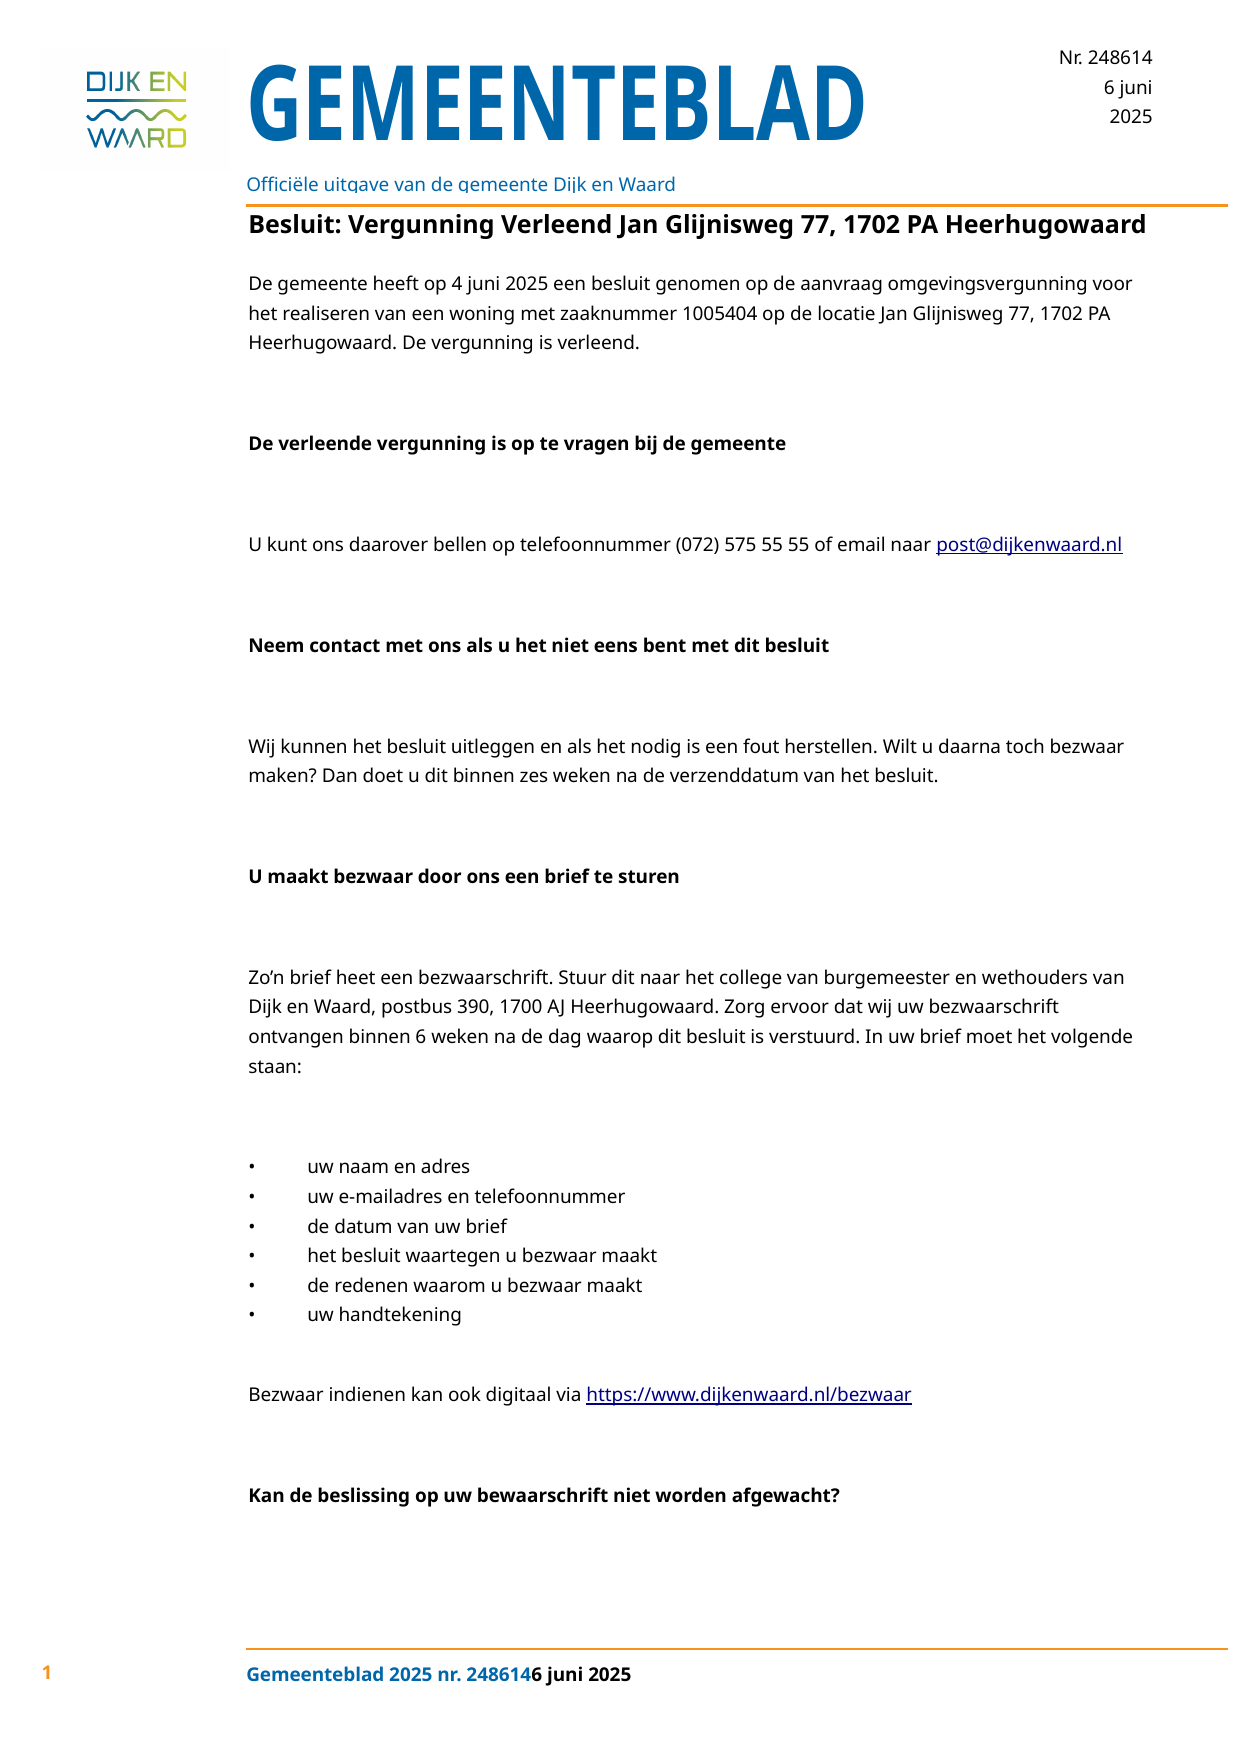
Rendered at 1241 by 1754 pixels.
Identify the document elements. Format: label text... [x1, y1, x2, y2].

text Wij kunnen het besluit uitleggen en als het nodig is een fout herstellen. Wilt u daarna toch bezwaar maken? Dan doet u dit binnen zes weken na de verzenddatum van het besluit. [248, 733, 1152, 788]
list uw naam en adres [248, 1154, 1152, 1179]
text Besluit: Vergunning Verleend Jan Glijnisweg 77, 1702 PA Heerhugowaard [248, 207, 1152, 241]
list uw e-mailadres en telefoonnummer [248, 1183, 1152, 1209]
text De verleende vergunning is op te vragen bij de gemeente [248, 430, 1152, 456]
text Bezwaar indienen kan ook digitaal via https://www.dijkenwaard.nl/bezwaar [248, 1382, 1152, 1407]
text De gemeente heeft op 4 juni 2025 een besluit genomen op de aanvraag omgevingsvergunning voor het realiseren van een woning met zaaknummer 1005404 op de locatie Jan Glijnisweg 77, 1702 PA Heerhugowaard. De vergunning is verleend. [248, 270, 1152, 355]
picture [41, 47, 231, 172]
list de datum van uw brief [248, 1213, 1152, 1238]
list het besluit waartegen u bezwaar maakt [248, 1242, 1152, 1268]
list uw handtekening [248, 1302, 1152, 1327]
text U maakt bezwaar door ons een brief te sturen [248, 863, 1152, 889]
text Neem contact met ons als u het niet eens bent met dit besluit [248, 632, 1152, 658]
list de redenen waarom u bezwaar maakt [248, 1272, 1152, 1298]
text Kan de beslissing op uw bewaarschrift niet worden afgewacht? [248, 1482, 1152, 1508]
text Zo’n brief heet een bezwaarschrift. Stuur dit naar het college van burgemeester en wethouders van Dijk en Waard, postbus 390, 1700 AJ Heerhugowaard. Zorg ervoor dat wij uw bezwaarschrift ontvangen binnen 6 weken na de dag waarop dit besluit is verstuurd. In uw brief moet het volgende staan: [248, 964, 1152, 1078]
text U kunt ons daarover bellen op telefoonnummer (072) 575 55 55 of email naar post@dijkenwaard.nl [248, 531, 1152, 557]
